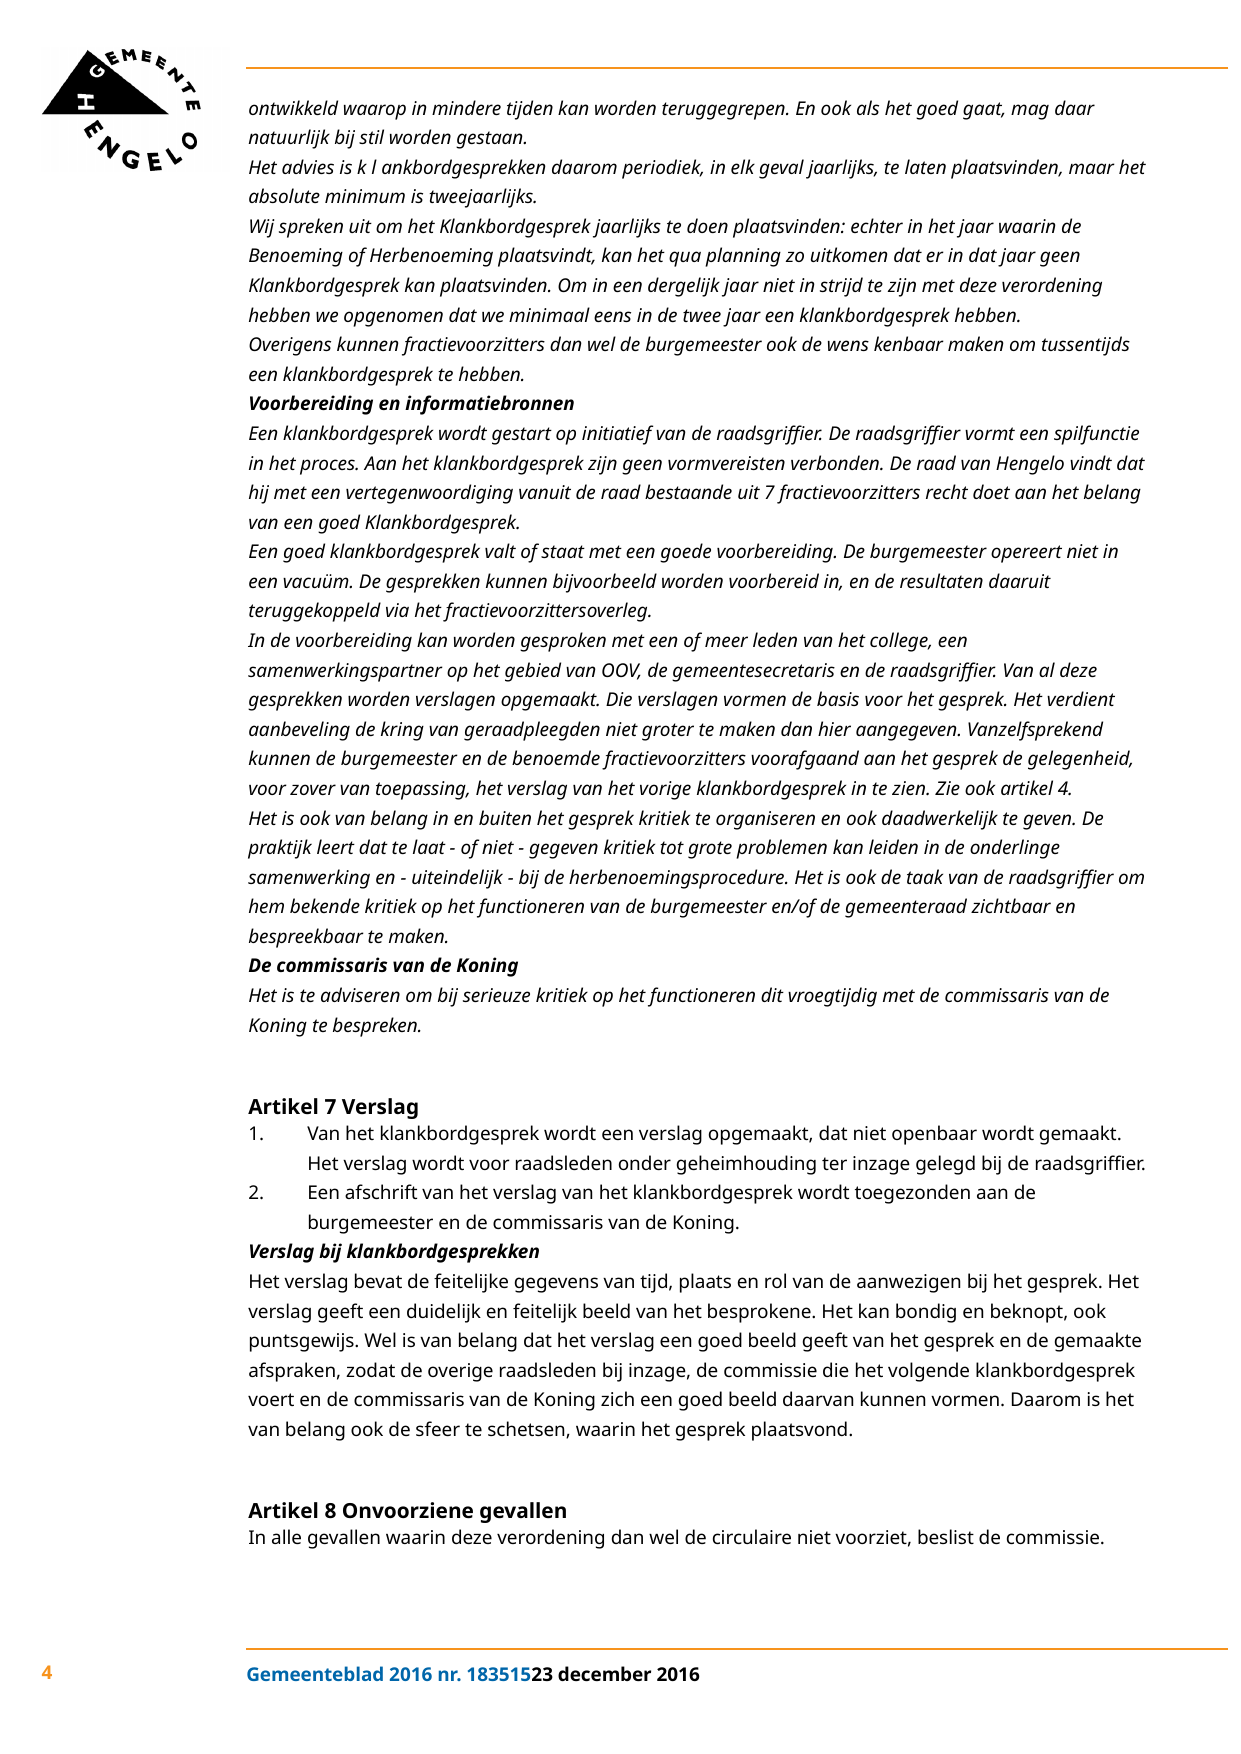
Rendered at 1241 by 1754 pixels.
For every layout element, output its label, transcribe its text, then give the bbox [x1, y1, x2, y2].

text Een klankbordgesprek wordt gestart op initiatief van de raadsgriffier. De raadsgriffier vormt een spilfunctie in het proces. Aan het klankbordgesprek zijn geen vormvereisten verbonden. De raad van Hengelo vindt dat hij met een vertegenwoordiging vanuit de raad bestaande uit 7 fractievoorzitters recht doet aan het belang van een goed Klankbordgesprek. [248, 420, 1152, 535]
text Artikel 7 Verslag [248, 1092, 1152, 1120]
text In alle gevallen waarin deze verordening dan wel de circulaire niet voorziet, beslist de commissie. [248, 1524, 1152, 1550]
text In de voorbereiding kan worden gesproken met een of meer leden van het college, een samenwerkingspartner op het gebied van OOV, de gemeentesecretaris en de raadsgriffier. Van al deze gesprekken worden verslagen opgemaakt. Die verslagen vormen de basis voor het gesprek. Het verdient aanbeveling de kring van geraadpleegden niet groter te maken dan hier aangegeven. Vanzelfsprekend kunnen de burgemeester en de benoemde fractievoorzitters voorafgaand aan het gesprek de gelegenheid, voor zover van toepassing, het verslag van het vorige klankbordgesprek in te zien. Zie ook artikel 4. [248, 627, 1152, 801]
text ontwikkeld waarop in mindere tijden kan worden teruggegrepen. En ook als het goed gaat, mag daar natuurlijk bij stil worden gestaan. [248, 95, 1152, 150]
list Een afschrift van het verslag van het klankbordgesprek wordt toegezonden aan de burgemeester en de commissaris van de Koning. [248, 1179, 1152, 1235]
text Een goed klankbordgesprek valt of staat met een goede voorbereiding. De burgemeester opereert niet in een vacuüm. De gesprekken kunnen bijvoorbeeld worden voorbereid in, en de resultaten daaruit teruggekoppeld via het fractievoorzittersoverleg. [248, 538, 1152, 623]
text Het verslag bevat de feitelijke gegevens van tijd, plaats en rol van de aanwezigen bij het gesprek. Het verslag geeft een duidelijk en feitelijk beeld van het besprokene. Het kan bondig en beknopt, ook puntsgewijs. Wel is van belang dat het verslag een goed beeld geeft van het gesprek en de gemaakte afspraken, zodat de overige raadsleden bij inzage, de commissie die het volgende klankbordgesprek voert en de commissaris van de Koning zich een goed beeld daarvan kunnen vormen. Daarom is het van belang ook de sfeer te schetsen, waarin het gesprek plaatsvond. [248, 1268, 1152, 1442]
text Verslag bij klankbordgesprekken [248, 1239, 1152, 1264]
text Het advies is k l ankbordgesprekken daarom periodiek, in elk geval jaarlijks, te laten plaatsvinden, maar het absolute minimum is tweejaarlijks. [248, 154, 1152, 209]
text Wij spreken uit om het Klankbordgesprek jaarlijks te doen plaatsvinden: echter in het jaar waarin de Benoeming of Herbenoeming plaatsvindt, kan het qua planning zo uitkomen dat er in dat jaar geen Klankbordgesprek kan plaatsvinden. Om in een dergelijk jaar niet in strijd te zijn met deze verordening hebben we opgenomen dat we minimaal eens in de twee jaar een klankbordgesprek hebben. [248, 213, 1152, 328]
text Het is ook van belang in en buiten het gesprek kritiek te organiseren en ook daadwerkelijk te geven. De praktijk leert dat te laat - of niet - gegeven kritiek tot grote problemen kan leiden in de onderlinge samenwerking en - uiteindelijk - bij de herbenoemingsprocedure. Het is ook de taak van de raadsgriffier om hem bekende kritiek op het functioneren van de burgemeester en/of de gemeenteraad zichtbaar en bespreekbaar te maken. [248, 805, 1152, 949]
text Voorbereiding en informatiebronnen [248, 391, 1152, 416]
picture [41, 47, 231, 172]
list Van het klankbordgesprek wordt een verslag opgemaakt, dat niet openbaar wordt gemaakt. Het verslag wordt voor raadsleden onder geheimhouding ter inzage gelegd bij de raadsgriffier. [248, 1120, 1152, 1176]
text Overigens kunnen fractievoorzitters dan wel de burgemeester ook de wens kenbaar maken om tussentijds een klankbordgesprek te hebben. [248, 331, 1152, 387]
text De commissaris van de Koning [248, 953, 1152, 978]
text Artikel 8 Onvoorziene gevallen [248, 1496, 1152, 1524]
text Het is te adviseren om bij serieuze kritiek op het functioneren dit vroegtijdig met de commissaris van de Koning te bespreken. [248, 982, 1152, 1038]
